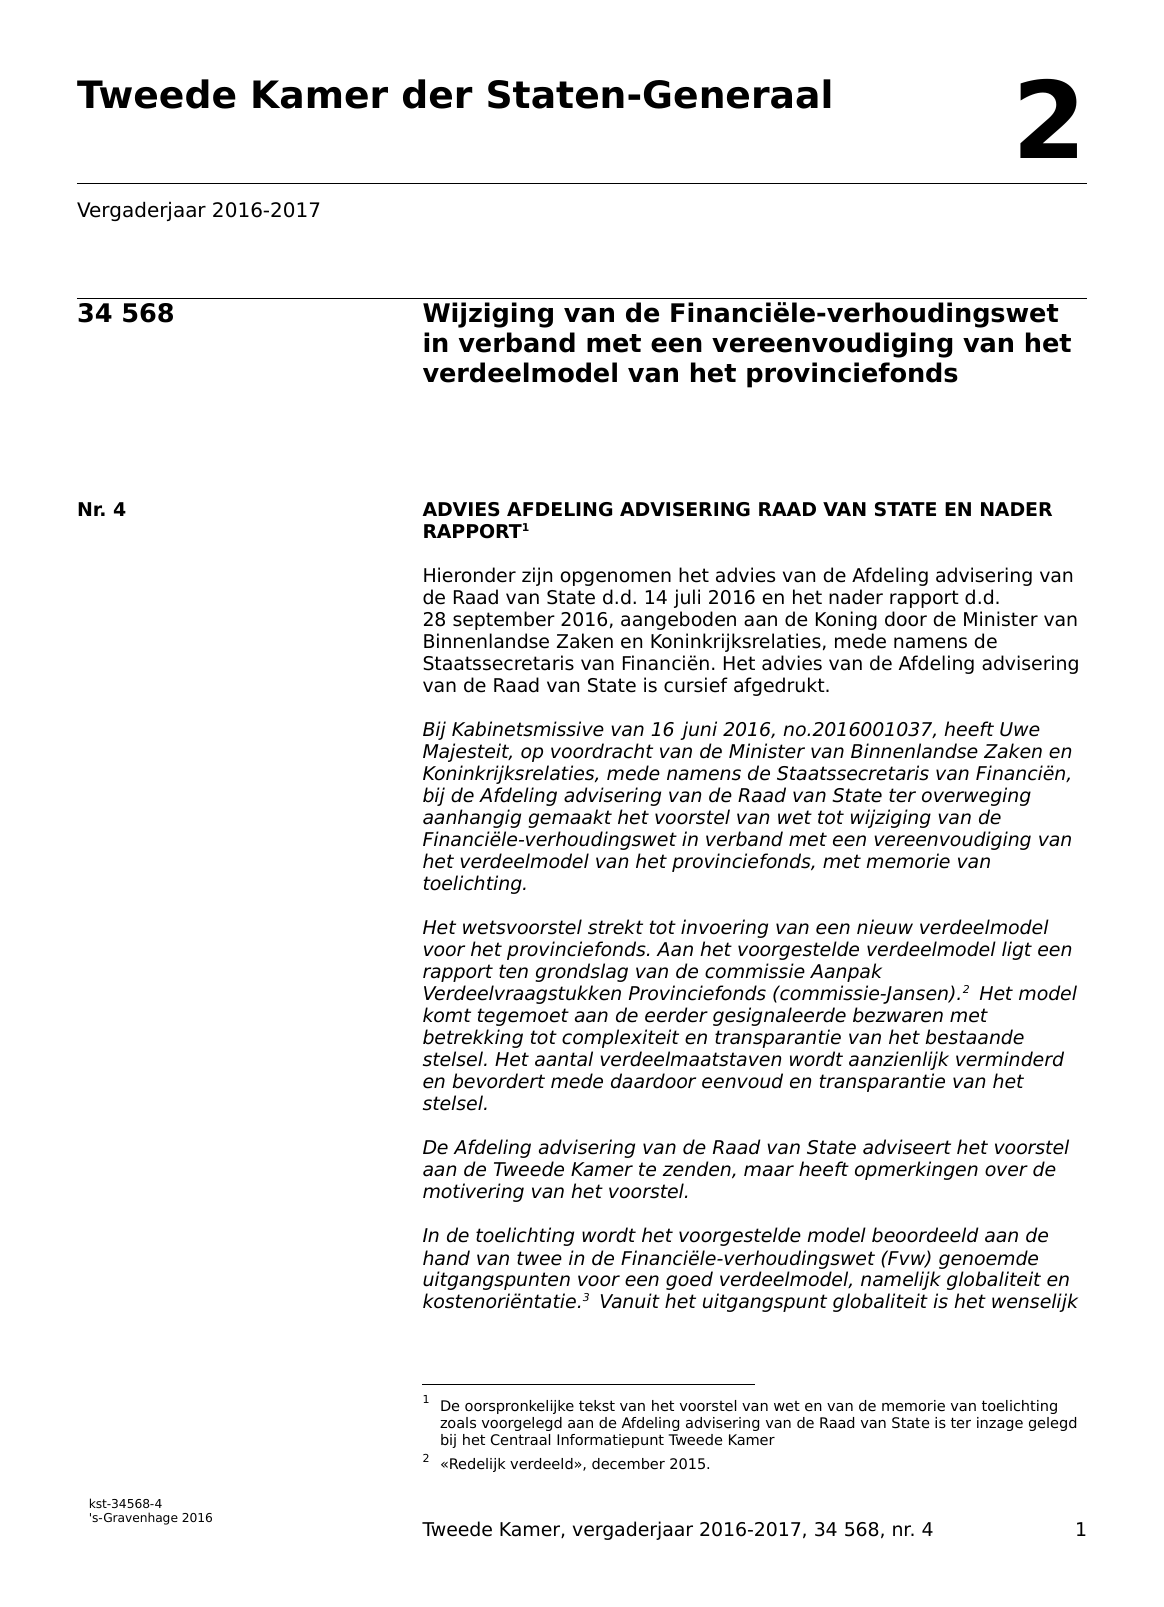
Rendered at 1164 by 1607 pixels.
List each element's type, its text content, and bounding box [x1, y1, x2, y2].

subtitle Nr. 4 ADVIES AFDELING ADVISERING RAAD VAN STATE EN NADER RAPPORT [77, 499, 1087, 543]
table_header 2 [886, 59, 1087, 183]
text In de toelichting wordt het voorgestelde model beoordeeld aan de hand van twee in de Financiële-verhoudingswet (Fvw) genoemde uitgangspunten voor een goed verdeelmodel, namelijk globaliteit en kostenoriëntatie. Vanuit het uitgangspunt globaliteit is het wenselijk [422, 1225, 1087, 1313]
text Hieronder zijn opgenomen het advies van de Afdeling advisering van de Raad van State d.d. 14 juli 2016 en het nader rapport d.d. 28 september 2016, aangeboden aan de Koning door de Minister van Binnenlandse Zaken en Koninkrijksrelaties, mede namens de Staatssecretaris van Financiën. Het advies van de Afdeling advisering van de Raad van State is cursief afgedrukt. [422, 565, 1087, 697]
text Het wetsvoorstel strekt tot invoering van een nieuw verdeelmodel voor het provinciefonds. Aan het voorgestelde verdeelmodel ligt een rapport ten grondslag van de commissie Aanpak Verdeelvraagstukken Provinciefonds (commissie-Jansen). Het model komt tegemoet aan de eerder gesignaleerde bezwaren met betrekking tot complexiteit en transparantie van het bestaande stelsel. Het aantal verdeelmaatstaven wordt aanzienlijk verminderd en bevordert mede daardoor eenvoud en transparantie van het stelsel. [422, 917, 1087, 1115]
text Bij Kabinetsmissive van 16 juni 2016, no.2016001037, heeft Uwe Majesteit, op voordracht van de Minister van Binnenlandse Zaken en Koninkrijksrelaties, mede namens de Staatssecretaris van Financiën, bij de Afdeling advisering van de Raad van State ter overweging aanhangig gemaakt het voorstel van wet tot wijziging van de Financiële-verhoudingswet in verband met een vereenvoudiging van het verdeelmodel van het provinciefonds, met memorie van toelichting. [422, 719, 1087, 895]
subtitle 34 568 Wijziging van de Financiële-verhoudingswet in verband met een vereenvoudiging van het verdeelmodel van het provinciefonds [77, 299, 1087, 388]
text De oorspronkelijke tekst van het voorstel van wet en van de memorie van toelichting zoals voorgelegd aan de Afdeling advisering van de Raad van State is ter inzage gelegd bij het Centraal Informatiepunt Tweede Kamer [422, 1393, 1087, 1449]
text De Afdeling advisering van de Raad van State adviseert het voorstel aan de Tweede Kamer te zenden, maar heeft opmerkingen over de motivering van het voorstel. [422, 1137, 1087, 1203]
table_cell Vergaderjaar 2016-2017 [77, 184, 1087, 298]
text «Redelijk verdeeld», december 2015. [422, 1452, 1087, 1474]
text 's-Gravenhage 2016 [88, 1511, 323, 1525]
text kst-34568-4 [88, 1497, 323, 1511]
table_header Tweede Kamer der Staten-Generaal [77, 59, 886, 183]
